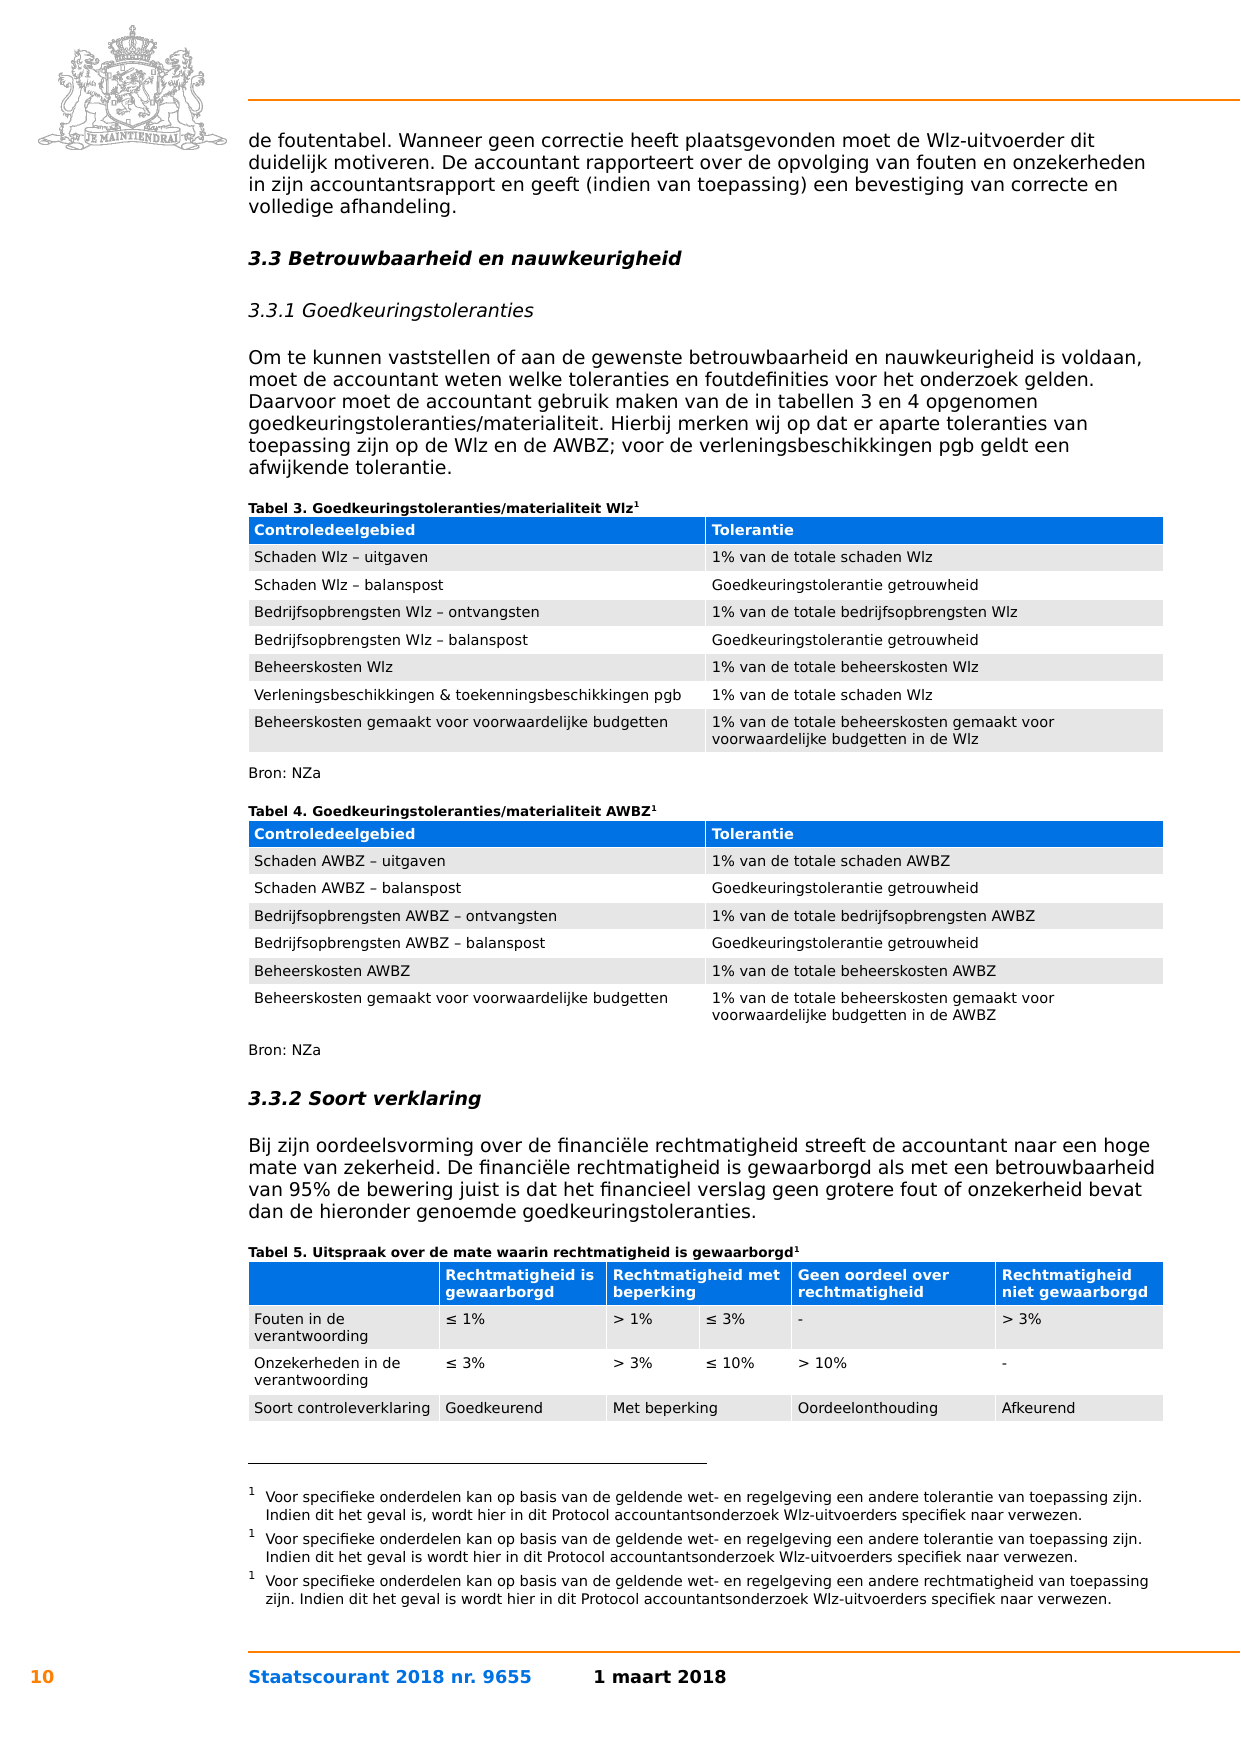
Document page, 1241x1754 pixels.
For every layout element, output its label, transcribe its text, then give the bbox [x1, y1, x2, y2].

table_cell Geen oordeel over rechtmatigheid [792, 1262, 995, 1305]
table_cell ≤ 10% [700, 1351, 791, 1394]
table_cell [249, 1262, 439, 1305]
table_cell Beheerskosten Wlz [249, 654, 705, 681]
table_cell > 10% [792, 1351, 995, 1394]
table_cell 1% van de totale schaden Wlz [706, 682, 1163, 708]
table_cell ≤ 3% [440, 1351, 606, 1394]
table_cell Schaden Wlz – uitgaven [249, 545, 705, 571]
table_cell > 1% [607, 1306, 699, 1349]
subtitle 3.3 Betrouwbaarheid en nauwkeurigheid [248, 248, 1163, 270]
table_cell Beheerskosten gemaakt voor voorwaardelijke budgetten [249, 985, 705, 1028]
table_cell 1% van de totale beheerskosten Wlz [706, 654, 1163, 681]
table_cell 1% van de totale schaden Wlz [706, 545, 1163, 571]
table_cell Rechtmatigheid met beperking [607, 1262, 791, 1305]
table_cell Met beperking [607, 1395, 791, 1421]
table_cell Bron: NZa [248, 1030, 1163, 1058]
table_cell Afkeurend [996, 1395, 1163, 1421]
table_cell Controledeelgebied [249, 517, 705, 544]
table_cell 1% van de totale bedrijfsopbrengsten AWBZ [706, 903, 1163, 929]
table_cell Bedrijfsopbrengsten AWBZ – ontvangsten [249, 903, 705, 929]
table_cell 1% van de totale beheerskosten gemaakt voor voorwaardelijke budgetten in de Wlz [706, 709, 1163, 752]
table_cell Schaden AWBZ – balanspost [249, 876, 705, 902]
table_cell Soort controleverklaring [249, 1395, 439, 1421]
table_cell Tolerantie [706, 517, 1163, 544]
text Om te kunnen vaststellen of aan de gewenste betrouwbaarheid en nauwkeurigheid is voldaan, moet de accountant weten welke toleranties en foutdefinities voor het onderzoek gelden. Daarvoor moet de accountant gebruik maken van de in tabellen 3 en 4 opgenomen goedkeuringstoleranties/materialiteit. Hierbij merken wij op dat er aparte toleranties van toepassing zijn op de Wlz en de AWBZ; voor de verleningsbeschikkingen pgb geldt een afwijkende tolerantie. [248, 347, 1163, 479]
text de foutentabel. Wanneer geen correctie heeft plaatsgevonden moet de Wlz-uitvoerder dit duidelijk motiveren. De accountant rapporteert over de opvolging van fouten en onzekerheden in zijn accountantsrapport en geeft (indien van toepassing) een bevestiging van correcte en volledige afhandeling. [248, 130, 1163, 218]
table_cell Tolerantie [706, 821, 1163, 847]
table_cell Schaden AWBZ – uitgaven [249, 848, 705, 874]
text Bij zijn oordeelsvorming over de financiële rechtmatigheid streeft de accountant naar een hoge mate van zekerheid. De financiële rechtmatigheid is gewaarborgd als met een betrouwbaarheid van 95% de bewering juist is dat het financieel verslag geen grotere fout of onzekerheid bevat dan de hieronder genoemde goedkeuringstoleranties. [248, 1135, 1163, 1223]
table_cell Goedkeuringstolerantie getrouwheid [706, 572, 1163, 598]
table_cell Goedkeuringstolerantie getrouwheid [706, 876, 1163, 902]
subtitle 3.3.2 Soort verklaring [248, 1088, 1163, 1110]
table_cell 1% van de totale beheerskosten gemaakt voor voorwaardelijke budgetten in de AWBZ [706, 985, 1163, 1028]
table_header Tabel 3. Goedkeuringstoleranties/materialiteit Wlz [248, 501, 1163, 516]
table_cell Bedrijfsopbrengsten Wlz – ontvangsten [249, 600, 705, 626]
subtitle 3.3.1 Goedkeuringstoleranties [248, 300, 1163, 322]
table_cell Goedkeurend [440, 1395, 606, 1421]
table_cell > 3% [996, 1306, 1163, 1349]
table_cell 1% van de totale schaden AWBZ [706, 848, 1163, 874]
table_cell 1% van de totale bedrijfsopbrengsten Wlz [706, 600, 1163, 626]
table_cell Oordeelonthouding [792, 1395, 995, 1421]
table_header Tabel 5. Uitspraak over de mate waarin rechtmatigheid is gewaarborgd [248, 1245, 1163, 1261]
table_cell Verleningsbeschikkingen & toekenningsbeschikkingen pgb [249, 682, 705, 708]
table_cell Fouten in de verantwoording [249, 1306, 439, 1349]
table_cell Beheerskosten AWBZ [249, 958, 705, 984]
table_cell Rechtmatigheid niet gewaarborgd [996, 1262, 1163, 1305]
table_cell Onzekerheden in de verantwoording [249, 1351, 439, 1394]
table_cell > 3% [607, 1351, 699, 1394]
table_cell Rechtmatigheid is gewaarborgd [440, 1262, 606, 1305]
table_cell Controledeelgebied [249, 821, 705, 847]
table_cell Goedkeuringstolerantie getrouwheid [706, 627, 1163, 653]
table_header Tabel 4. Goedkeuringstoleranties/materialiteit AWBZ [248, 804, 1163, 820]
table_cell Bedrijfsopbrengsten Wlz – balanspost [249, 627, 705, 653]
table_cell Goedkeuringstolerantie getrouwheid [706, 930, 1163, 957]
table_cell ≤ 3% [700, 1306, 791, 1349]
table_cell - [996, 1351, 1163, 1394]
table_cell Beheerskosten gemaakt voor voorwaardelijke budgetten [249, 709, 705, 752]
table_cell Schaden Wlz – balanspost [249, 572, 705, 598]
table_cell 1% van de totale beheerskosten AWBZ [706, 958, 1163, 984]
table_cell Bedrijfsopbrengsten AWBZ – balanspost [249, 930, 705, 957]
table_cell ≤ 1% [440, 1306, 606, 1349]
table_cell Bron: NZa [248, 754, 1163, 782]
table_cell - [792, 1306, 995, 1349]
picture [38, 25, 227, 150]
